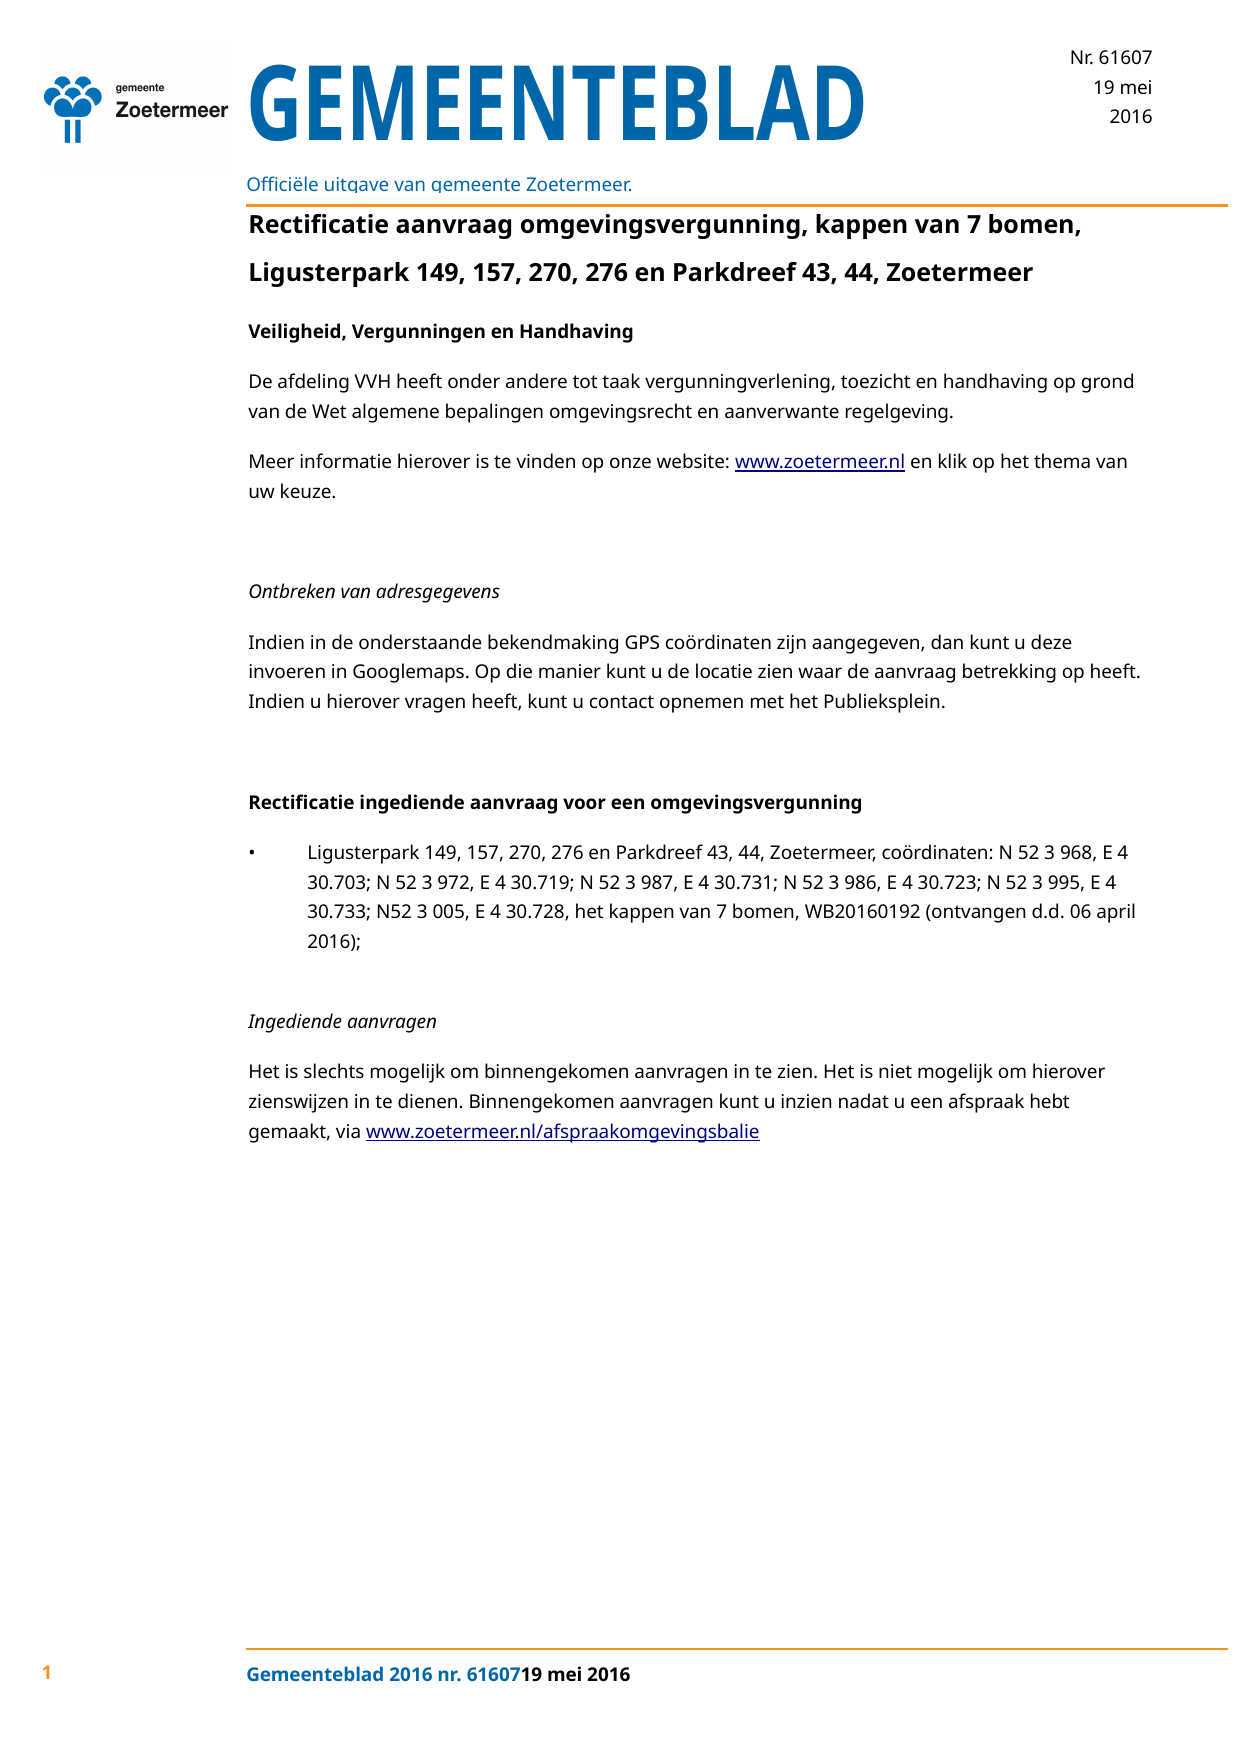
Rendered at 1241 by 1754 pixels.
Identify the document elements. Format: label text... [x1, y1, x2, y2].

text Rectificatie aanvraag omgevingsvergunning, kappen van 7 bomen, Ligusterpark 149, 157, 270, 276 en Parkdreef 43, 44, Zoetermeer [248, 207, 1152, 288]
text De afdeling VVH heeft onder andere tot taak vergunningverlening, toezicht en handhaving op grond van de Wet algemene bepalingen omgevingsrecht en aanverwante regelgeving. [248, 368, 1152, 424]
text Veiligheid, Vergunningen en Handhaving [248, 318, 1152, 344]
text Rectificatie ingediende aanvraag voor een omgevingsvergunning [248, 789, 1152, 815]
picture [41, 47, 231, 172]
text Ontbreken van adresgegevens [248, 579, 1152, 604]
text Meer informatie hierover is te vinden op onze website: www.zoetermeer.nl en klik op het thema van uw keuze. [248, 448, 1152, 504]
list Ligusterpark 149, 157, 270, 276 en Parkdreef 43, 44, Zoetermeer, coördinaten: N 52 3 968, E 4 30.703; N 52 3 972, E 4 30.719; N 52 3 987, E 4 30.731; N 52 3 986, E 4 30.723; N 52 3 995, E 4 30.733; N52 3 005, E 4 30.728, het kappen van 7 bomen, WB20160192 (ontvangen d.d. 06 april 2016); [248, 839, 1152, 954]
text Het is slechts mogelijk om binnengekomen aanvragen in te zien. Het is niet mogelijk om hierover zienswijzen in te dienen. Binnengekomen aanvragen kunt u inzien nadat u een afspraak hebt gemaakt, via www.zoetermeer.nl/afspraakomgevingsbalie [248, 1059, 1152, 1144]
text Ingediende aanvragen [248, 1008, 1152, 1034]
text Indien in de onderstaande bekendmaking GPS coördinaten zijn aangegeven, dan kunt u deze invoeren in Googlemaps. Op die manier kunt u de locatie zien waar de aanvraag betrekking op heeft. Indien u hierover vragen heeft, kunt u contact opnemen met het Publieksplein. [248, 629, 1152, 714]
